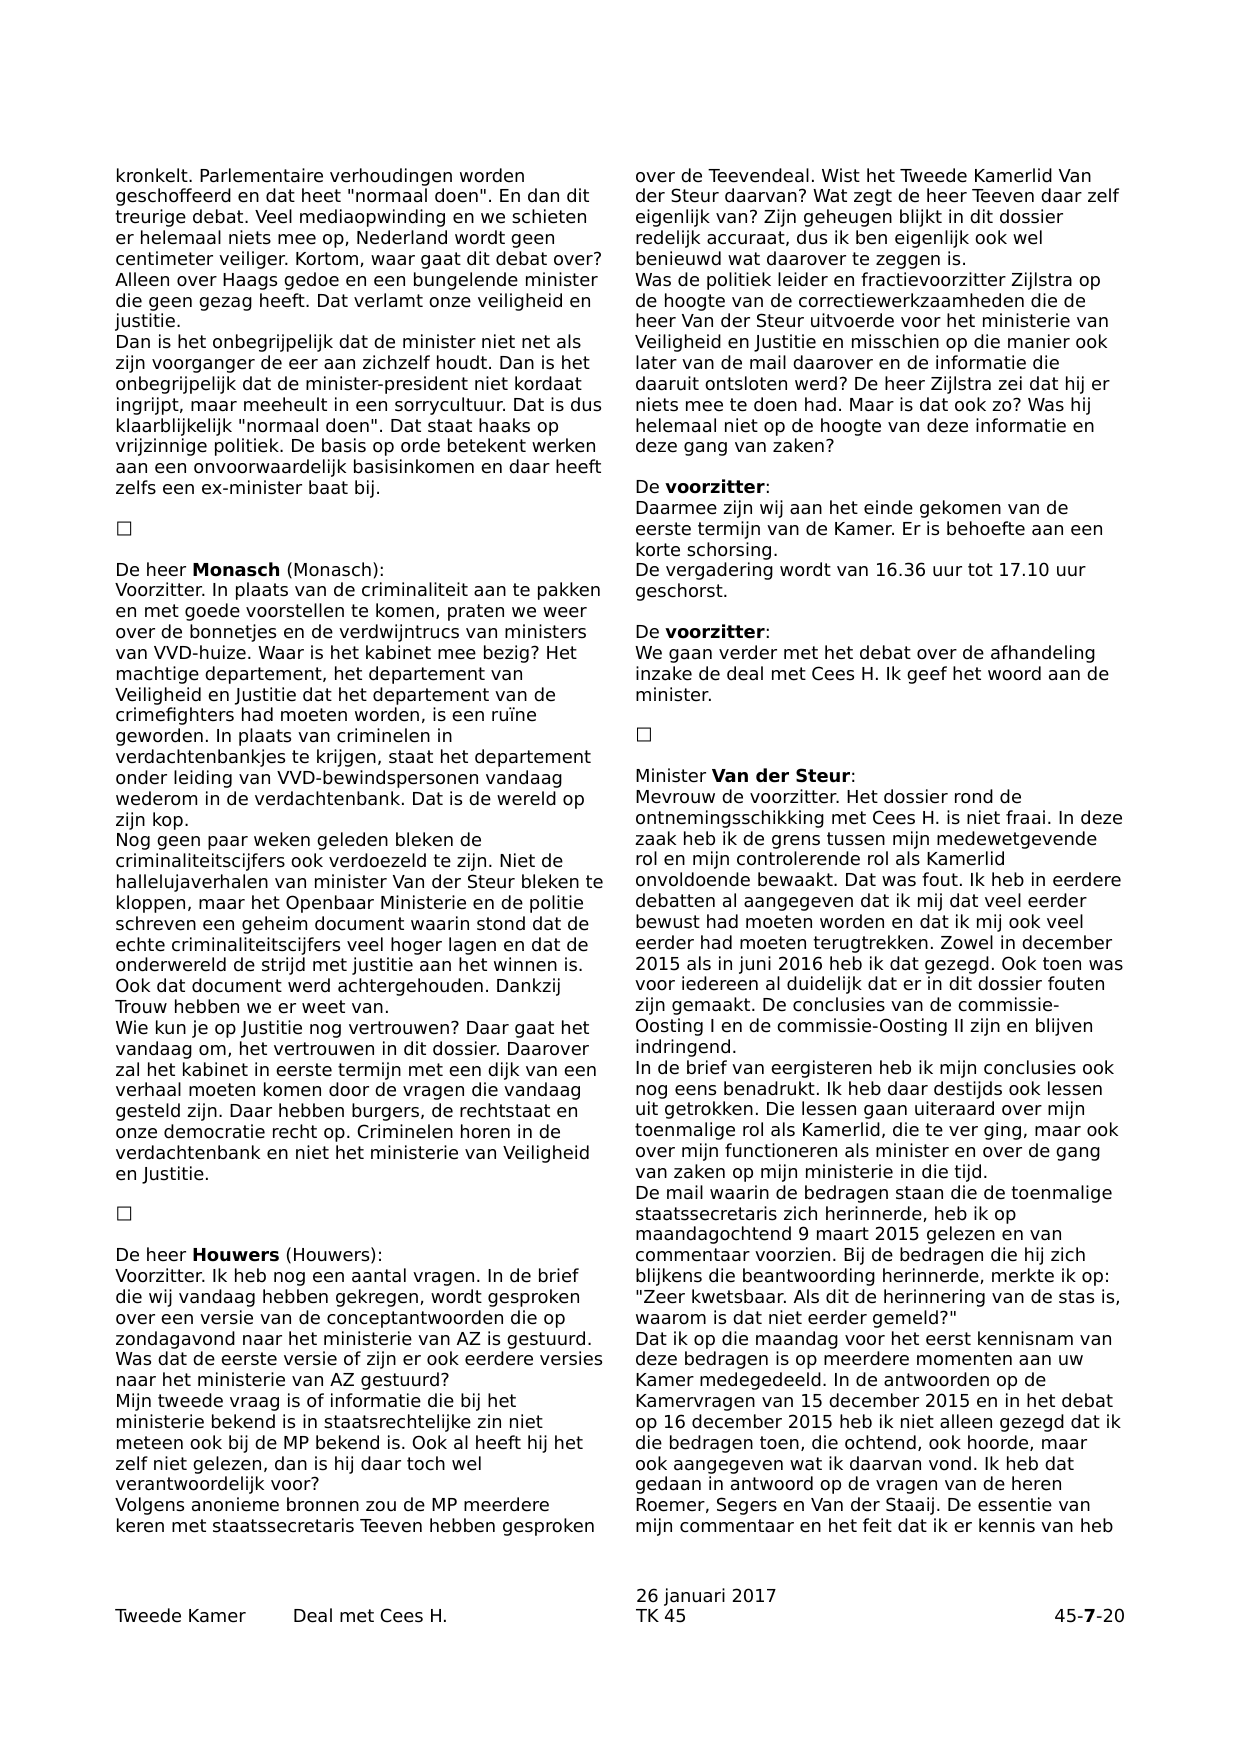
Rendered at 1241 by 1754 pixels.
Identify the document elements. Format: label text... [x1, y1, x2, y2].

text Voorzitter. In plaats van de criminaliteit aan te pakken en met goede voorstellen te komen, praten we weer over de bonnetjes en de verdwijntrucs van ministers van VVD-huize. Waar is het kabinet mee bezig? Het machtige departement, het departement van Veiligheid en Justitie dat het departement van de crimefighters had moeten worden, is een ruïne geworden. In plaats van criminelen in verdachtenbankjes te krijgen, staat het departement onder leiding van VVD-bewindspersonen vandaag wederom in de verdachtenbank. Dat is de wereld op zijn kop. [115, 580, 605, 830]
text Wie kun je op Justitie nog vertrouwen? Daar gaat het vandaag om, het vertrouwen in dit dossier. Daarover zal het kabinet in eerste termijn met een dijk van een verhaal moeten komen door de vragen die vandaag gesteld zijn. Daar hebben burgers, de rechtstaat en onze democratie recht op. Criminelen horen in de verdachtenbank en niet het ministerie van Veiligheid en Justitie. [115, 1018, 605, 1184]
text De vergadering wordt van 16.36 uur tot 17.10 uur geschorst. [635, 560, 1125, 602]
text ⬜ [115, 519, 605, 539]
text ⬜ [115, 1204, 605, 1225]
text Nog geen paar weken geleden bleken de criminaliteitscijfers ook verdoezeld te zijn. Niet de hallelujaverhalen van minister Van der Steur bleken te kloppen, maar het Openbaar Ministerie en de politie schreven een geheim document waarin stond dat de echte criminaliteitscijfers veel hoger lagen en dat de onderwereld de strijd met justitie aan het winnen is. Ook dat document werd achtergehouden. Dankzij Trouw hebben we er weet van. [115, 830, 605, 1018]
text De heer Houwers (Houwers): [115, 1245, 605, 1266]
text Voorzitter. Ik heb nog een aantal vragen. In de brief die wij vandaag hebben gekregen, wordt gesproken over een versie van de conceptantwoorden die op zondagavond naar het ministerie van AZ is gestuurd. Was dat de eerste versie of zijn er ook eerdere versies naar het ministerie van AZ gestuurd? [115, 1266, 605, 1391]
text De mail waarin de bedragen staan die de toenmalige staatssecretaris zich herinnerde, heb ik op maandagochtend 9 maart 2015 gelezen en van commentaar voorzien. Bij de bedragen die hij zich blijkens die beantwoording herinnerde, merkte ik op: "Zeer kwetsbaar. Als dit de herinnering van de stas is, waarom is dat niet eerder gemeld?" [635, 1182, 1125, 1328]
text ⬜ [635, 725, 1125, 746]
text Mevrouw de voorzitter. Het dossier rond de ontnemingsschikking met Cees H. is niet fraai. In deze zaak heb ik de grens tussen mijn medewetgevende rol en mijn controlerende rol als Kamerlid onvoldoende bewaakt. Dat was fout. Ik heb in eerdere debatten al aangegeven dat ik mij dat veel eerder bewust had moeten worden en dat ik mij ook veel eerder had moeten terugtrekken. Zowel in december 2015 als in juni 2016 heb ik dat gezegd. Ook toen was voor iedereen al duidelijk dat er in dit dossier fouten zijn gemaakt. De conclusies van de commissie-Oosting I en de commissie-Oosting II zijn en blijven indringend. [635, 787, 1125, 1057]
text In de brief van eergisteren heb ik mijn conclusies ook nog eens benadrukt. Ik heb daar destijds ook lessen uit getrokken. Die lessen gaan uiteraard over mijn toenmalige rol als Kamerlid, die te ver ging, maar ook over mijn functioneren als minister en over de gang van zaken op mijn ministerie in die tijd. [635, 1057, 1125, 1182]
text Dat ik op die maandag voor het eerst kennisnam van deze bedragen is op meerdere momenten aan uw Kamer medegedeeld. In de antwoorden op de Kamervragen van 15 december 2015 en in het debat op 16 december 2015 heb ik niet alleen gezegd dat ik die bedragen toen, die ochtend, ook hoorde, maar ook aangegeven wat ik daarvan vond. Ik heb dat gedaan in antwoord op de vragen van de heren Roemer, Segers en Van der Staaij. De essentie van mijn commentaar en het feit dat ik er kennis van heb [635, 1328, 1125, 1537]
text over de Teevendeal. Wist het Tweede Kamerlid Van der Steur daarvan? Wat zegt de heer Teeven daar zelf eigenlijk van? Zijn geheugen blijkt in dit dossier redelijk accuraat, dus ik ben eigenlijk ook wel benieuwd wat daarover te zeggen is. [635, 165, 1125, 269]
text Was de politiek leider en fractievoorzitter Zijlstra op de hoogte van de correctiewerkzaamheden die de heer Van der Steur uitvoerde voor het ministerie van Veiligheid en Justitie en misschien op die manier ook later van de mail daarover en de informatie die daaruit ontsloten werd? De heer Zijlstra zei dat hij er niets mee te doen had. Maar is dat ook zo? Was hij helemaal niet op de hoogte van deze informatie en deze gang van zaken? [635, 269, 1125, 457]
text De voorzitter: [635, 622, 1125, 643]
text De heer Monasch (Monasch): [115, 559, 605, 580]
text Mijn tweede vraag is of informatie die bij het ministerie bekend is in staatsrechtelijke zin niet meteen ook bij de MP bekend is. Ook al heeft hij het zelf niet gelezen, dan is hij daar toch wel verantwoordelijk voor? [115, 1391, 605, 1495]
text kronkelt. Parlementaire verhoudingen worden geschoffeerd en dat heet "normaal doen". En dan dit treurige debat. Veel mediaopwinding en we schieten er helemaal niets mee op, Nederland wordt geen centimeter veiliger. Kortom, waar gaat dit debat over? Alleen over Haags gedoe en een bungelende minister die geen gezag heeft. Dat verlamt onze veiligheid en justitie. [115, 165, 605, 332]
text We gaan verder met het debat over de afhandeling inzake de deal met Cees H. Ik geef het woord aan de minister. [635, 643, 1125, 705]
text Dan is het onbegrijpelijk dat de minister niet net als zijn voorganger de eer aan zichzelf houdt. Dan is het onbegrijpelijk dat de minister-president niet kordaat ingrijpt, maar meeheult in een sorrycultuur. Dat is dus klaarblijkelijk "normaal doen". Dat staat haaks op vrijzinnige politiek. De basis op orde betekent werken aan een onvoorwaardelijk basisinkomen en daar heeft zelfs een ex-minister baat bij. [115, 332, 605, 499]
text Daarmee zijn wij aan het einde gekomen van de eerste termijn van de Kamer. Er is behoefte aan een korte schorsing. [635, 498, 1125, 560]
text Volgens anonieme bronnen zou de MP meerdere keren met staatssecretaris Teeven hebben gesproken [115, 1495, 605, 1537]
text De voorzitter: [635, 477, 1125, 498]
text Minister Van der Steur: [635, 766, 1125, 787]
